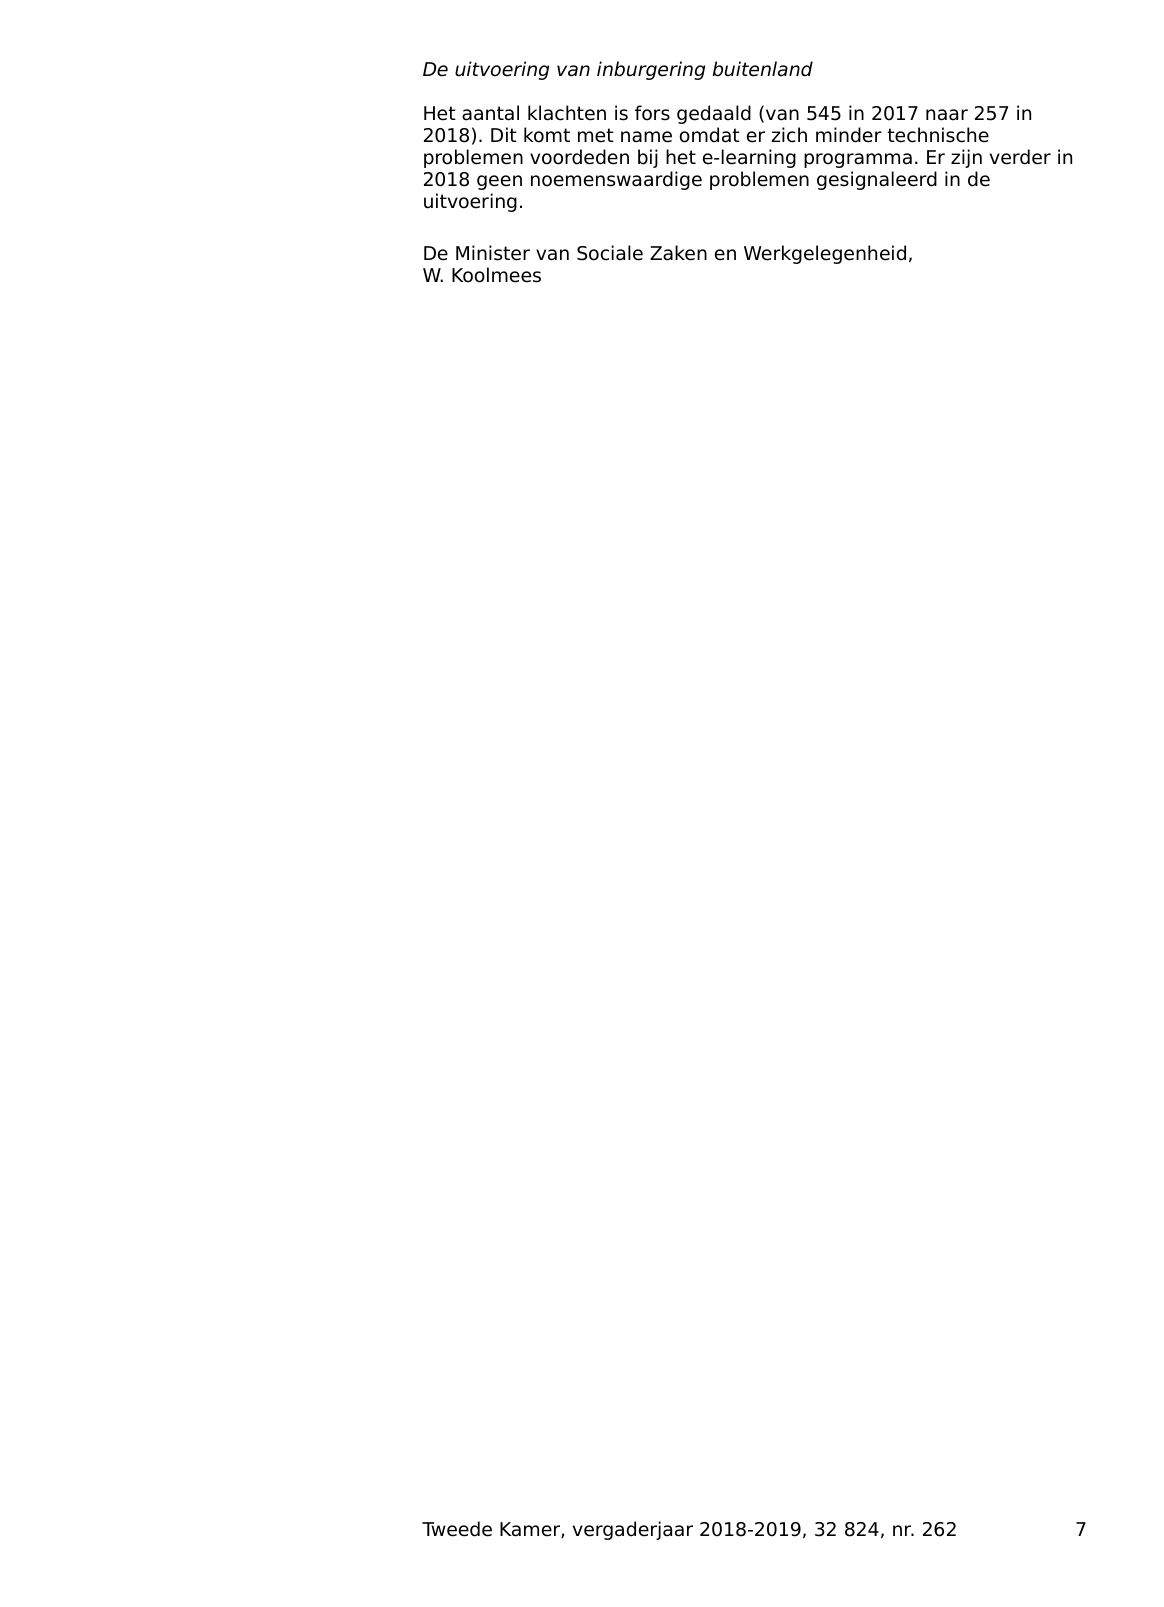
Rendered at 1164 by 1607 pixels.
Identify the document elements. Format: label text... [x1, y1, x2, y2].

text Het aantal klachten is fors gedaald (van 545 in 2017 naar 257 in 2018). Dit komt met name omdat er zich minder technische problemen voordeden bij het e-learning programma. Er zijn verder in 2018 geen noemenswaardige problemen gesignaleerd in de uitvoering. [422, 103, 1087, 213]
subtitle De uitvoering van inburgering buitenland [422, 59, 1087, 81]
text De Minister van Sociale Zaken en Werkgelegenheid, W. Koolmees [422, 243, 1087, 287]
